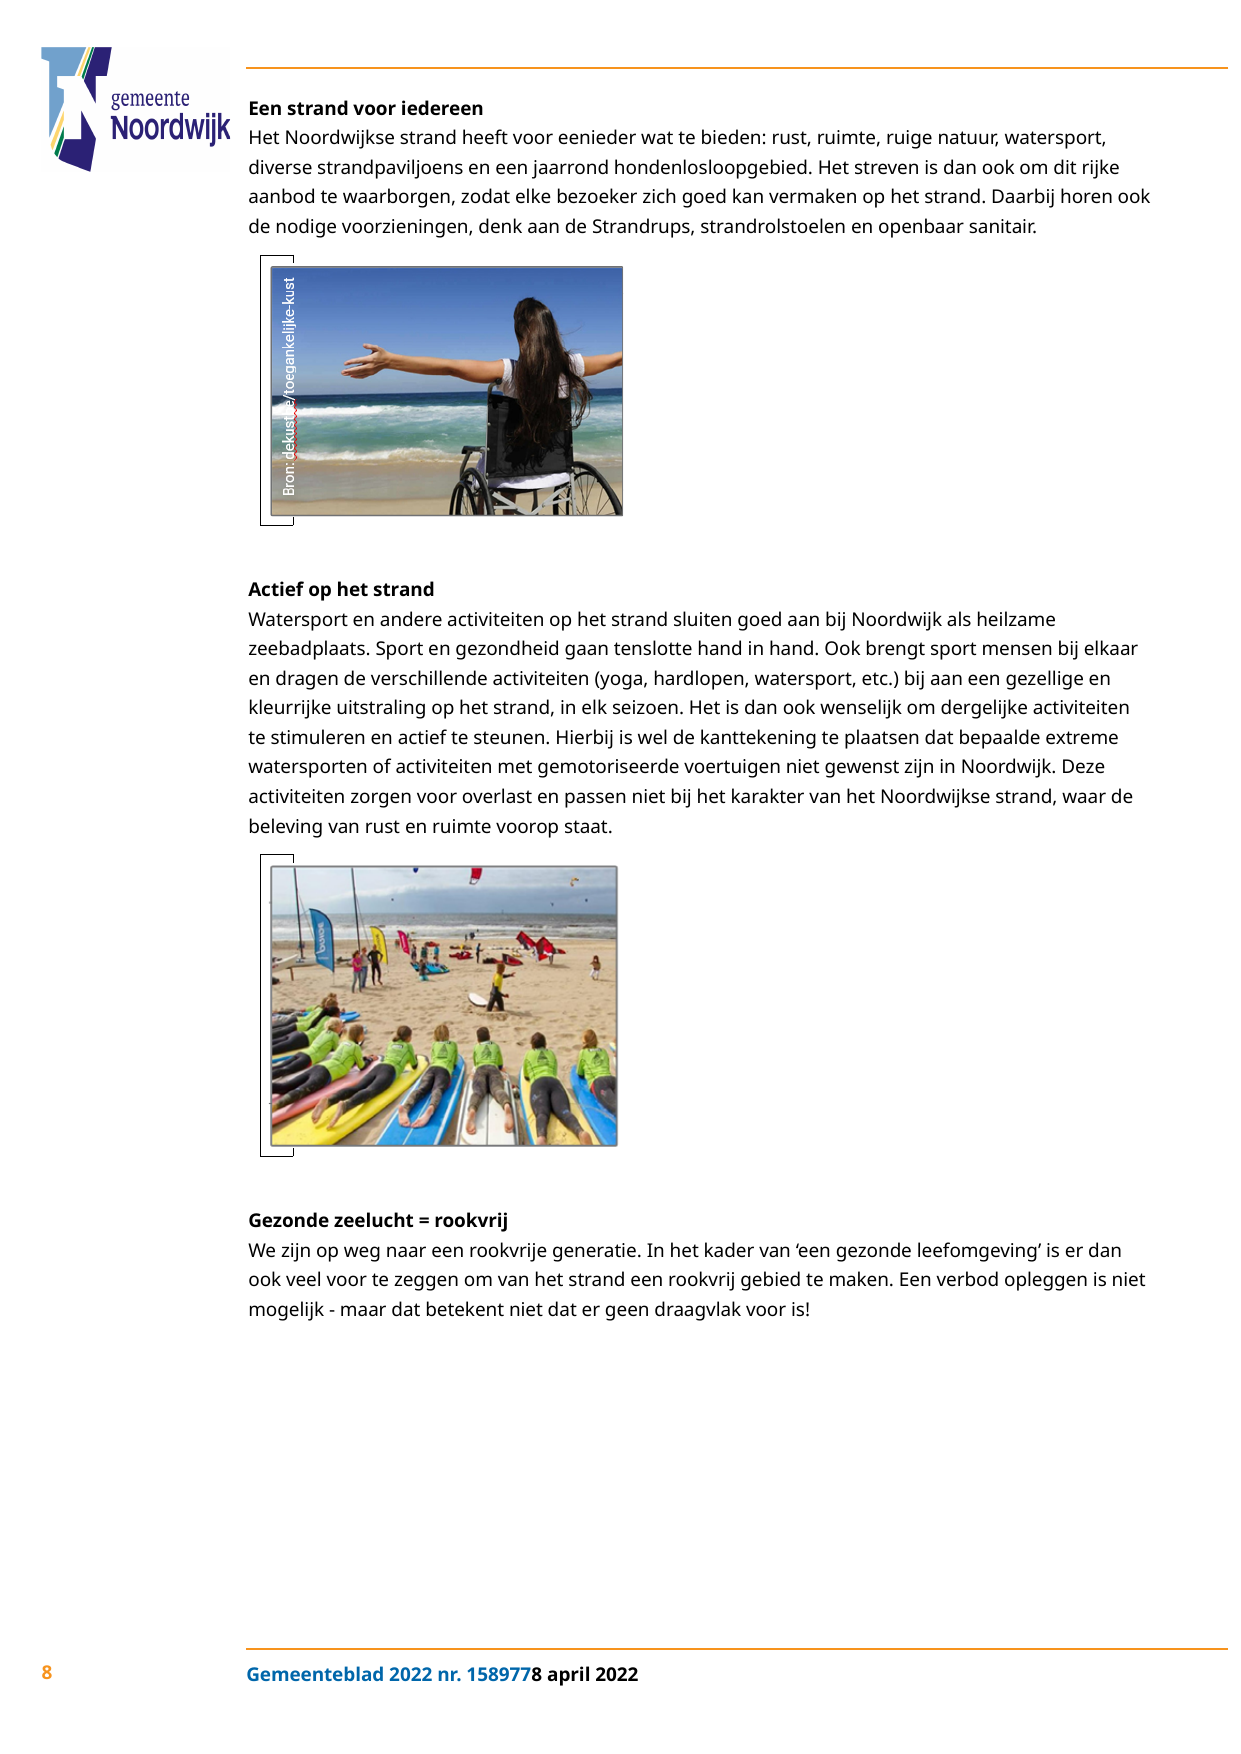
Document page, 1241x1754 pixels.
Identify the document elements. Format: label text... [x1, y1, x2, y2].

text We zijn op weg naar een rookvrije generatie. In het kader van ‘een gezonde leefomgeving’ is er dan ook veel voor te zeggen om van het strand een rookvrij gebied te maken. Een verbod opleggen is niet mogelijk - maar dat betekent niet dat er geen draagvlak voor is! [248, 1237, 1152, 1322]
picture [268, 863, 624, 1148]
text Gezonde zeelucht = rookvrij [248, 1207, 1152, 1233]
picture [268, 263, 624, 517]
text Watersport en andere activiteiten op het strand sluiten goed aan bij Noordwijk als heilzame zeebadplaats. Sport en gezondheid gaan tenslotte hand in hand. Ook brengt sport mensen bij elkaar en dragen de verschillende activiteiten (yoga, hardlopen, watersport, etc.) bij aan een gezellige en kleurrijke uitstraling op het strand, in elk seizoen. Het is dan ook wenselijk om dergelijke activiteiten te stimuleren en actief te steunen. Hierbij is wel de kanttekening te plaatsen dat bepaalde extreme watersporten of activiteiten met gemotoriseerde voertuigen niet gewenst zijn in Noordwijk. Deze activiteiten zorgen voor overlast en passen niet bij het karakter van het Noordwijkse strand, waar de beleving van rust en ruimte voorop staat. [248, 606, 1152, 838]
text Een strand voor iedereen [248, 95, 1152, 121]
text Het Noordwijkse strand heeft voor eenieder wat te bieden: rust, ruimte, ruige natuur, watersport, diverse strandpaviljoens en een jaarrond hondenlosloopgebied. Het streven is dan ook om dit rijke aanbod te waarborgen, zodat elke bezoeker zich goed kan vermaken op het strand. Daarbij horen ook de nodige voorzieningen, denk aan de Strandrups, strandrolstoelen en openbaar sanitair. [248, 124, 1152, 239]
picture [41, 47, 231, 172]
text Actief op het strand [248, 576, 1152, 602]
